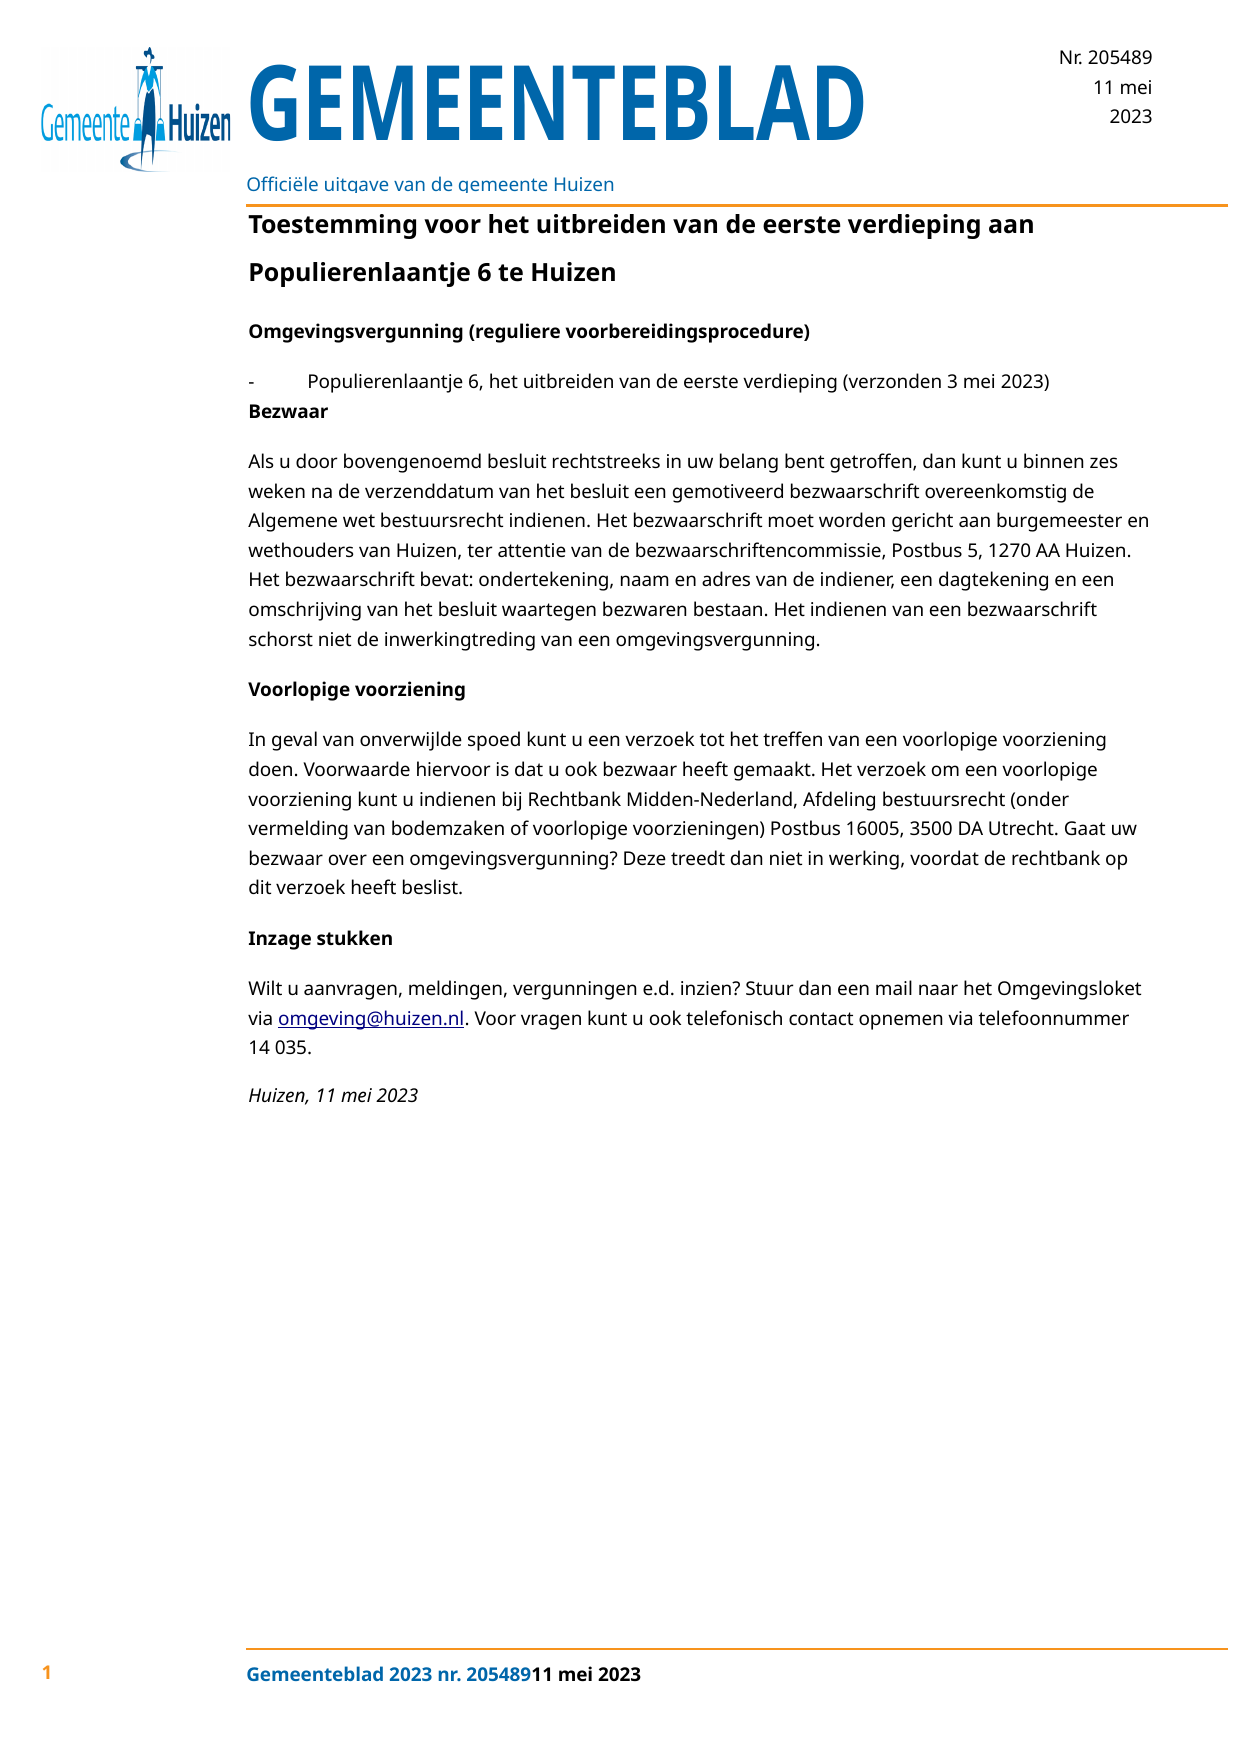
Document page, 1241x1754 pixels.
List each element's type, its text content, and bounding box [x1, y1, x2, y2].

text Als u door bovengenoemd besluit rechtstreeks in uw belang bent getroffen, dan kunt u binnen zes weken na de verzenddatum van het besluit een gemotiveerd bezwaarschrift overeenkomstig de Algemene wet bestuursrecht indienen. Het bezwaarschrift moet worden gericht aan burgemeester en wethouders van Huizen, ter attentie van de bezwaarschriftencommissie, Postbus 5, 1270 AA Huizen. Het bezwaarschrift bevat: ondertekening, naam en adres van de indiener, een dagtekening en een omschrijving van het besluit waartegen bezwaren bestaan. Het indienen van een bezwaarschrift schorst niet de inwerkingtreding van een omgevingsvergunning. [248, 448, 1152, 652]
text Inzage stukken [248, 925, 1152, 951]
text In geval van onverwijlde spoed kunt u een verzoek tot het treffen van een voorlopige voorziening doen. Voorwaarde hiervoor is dat u ook bezwaar heeft gemaakt. Het verzoek om een voorlopige voorziening kunt u indienen bij Rechtbank Midden-Nederland, Afdeling bestuursrecht (onder vermelding van bodemzaken of voorlopige voorzieningen) Postbus 16005, 3500 DA Utrecht. Gaat uw bezwaar over een omgevingsvergunning? Deze treedt dan niet in werking, voordat de rechtbank op dit verzoek heeft beslist. [248, 727, 1152, 900]
text Bezwaar [248, 398, 1152, 424]
text Voorlopige voorziening [248, 676, 1152, 702]
text Wilt u aanvragen, meldingen, vergunningen e.d. inzien? Stuur dan een mail naar het Omgevingsloket via omgeving@huizen.nl. Voor vragen kunt u ook telefonisch contact opnemen via telefoonnummer 14 035. [248, 975, 1152, 1060]
text Huizen, 11 mei 2023 [248, 1082, 1152, 1108]
text Omgevingsvergunning (reguliere voorbereidingsprocedure) [248, 318, 1152, 344]
list Populierenlaantje 6, het uitbreiden van de eerste verdieping (verzonden 3 mei 2023) [248, 368, 1152, 394]
text Toestemming voor het uitbreiden van de eerste verdieping aan Populierenlaantje 6 te Huizen [248, 207, 1152, 288]
picture [41, 47, 231, 172]
